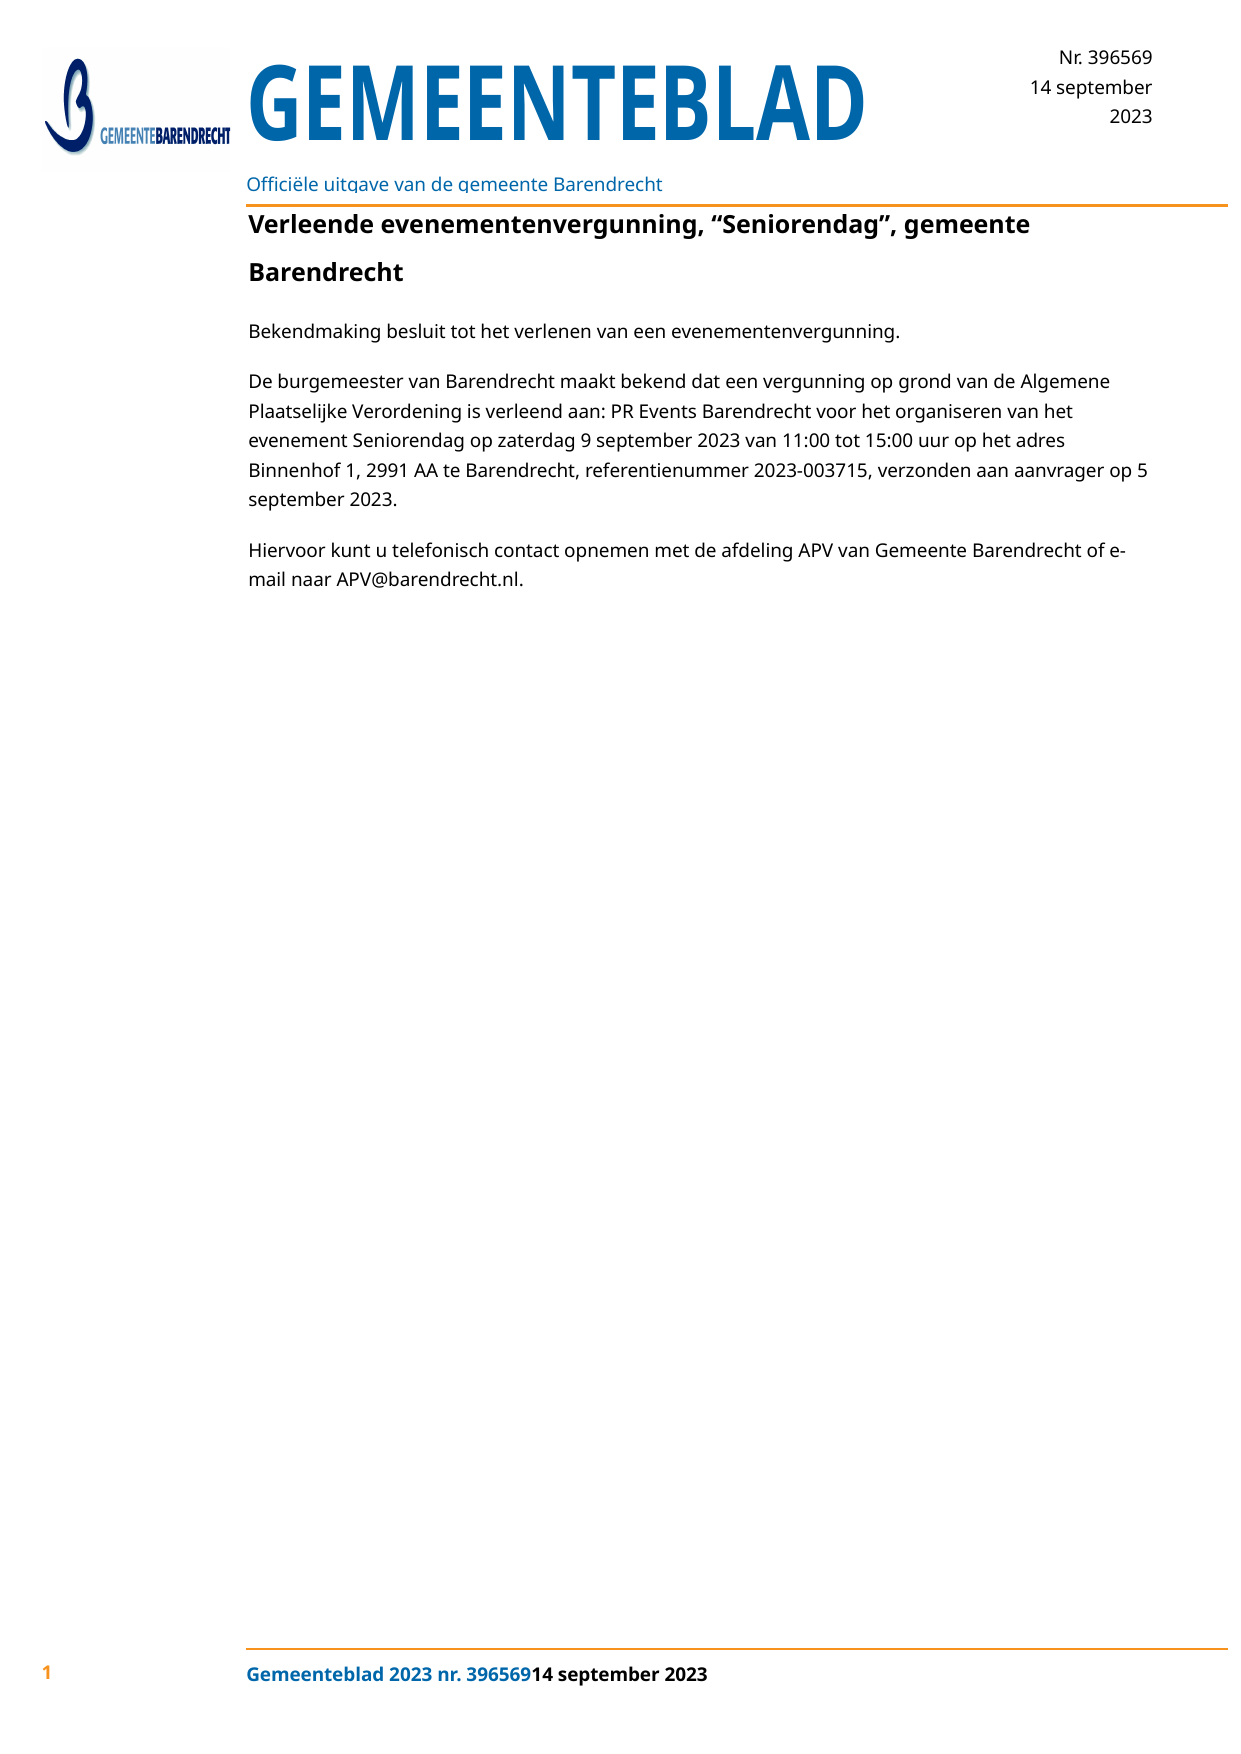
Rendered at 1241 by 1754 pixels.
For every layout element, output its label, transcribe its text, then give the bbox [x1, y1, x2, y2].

picture [41, 47, 231, 172]
text Bekendmaking besluit tot het verlenen van een evenementenvergunning. [248, 318, 1152, 344]
text Hiervoor kunt u telefonisch contact opnemen met de afdeling APV van Gemeente Barendrecht of e-mail naar APV@barendrecht.nl. [248, 537, 1152, 592]
text De burgemeester van Barendrecht maakt bekend dat een vergunning op grond van de Algemene Plaatselijke Verordening is verleend aan: PR Events Barendrecht voor het organiseren van het evenement Seniorendag op zaterdag 9 september 2023 van 11:00 tot 15:00 uur op het adres Binnenhof 1, 2991 AA te Barendrecht, referentienummer 2023-003715, verzonden aan aanvrager op 5 september 2023. [248, 368, 1152, 512]
text Verleende evenementenvergunning, “Seniorendag”, gemeente Barendrecht [248, 207, 1152, 288]
